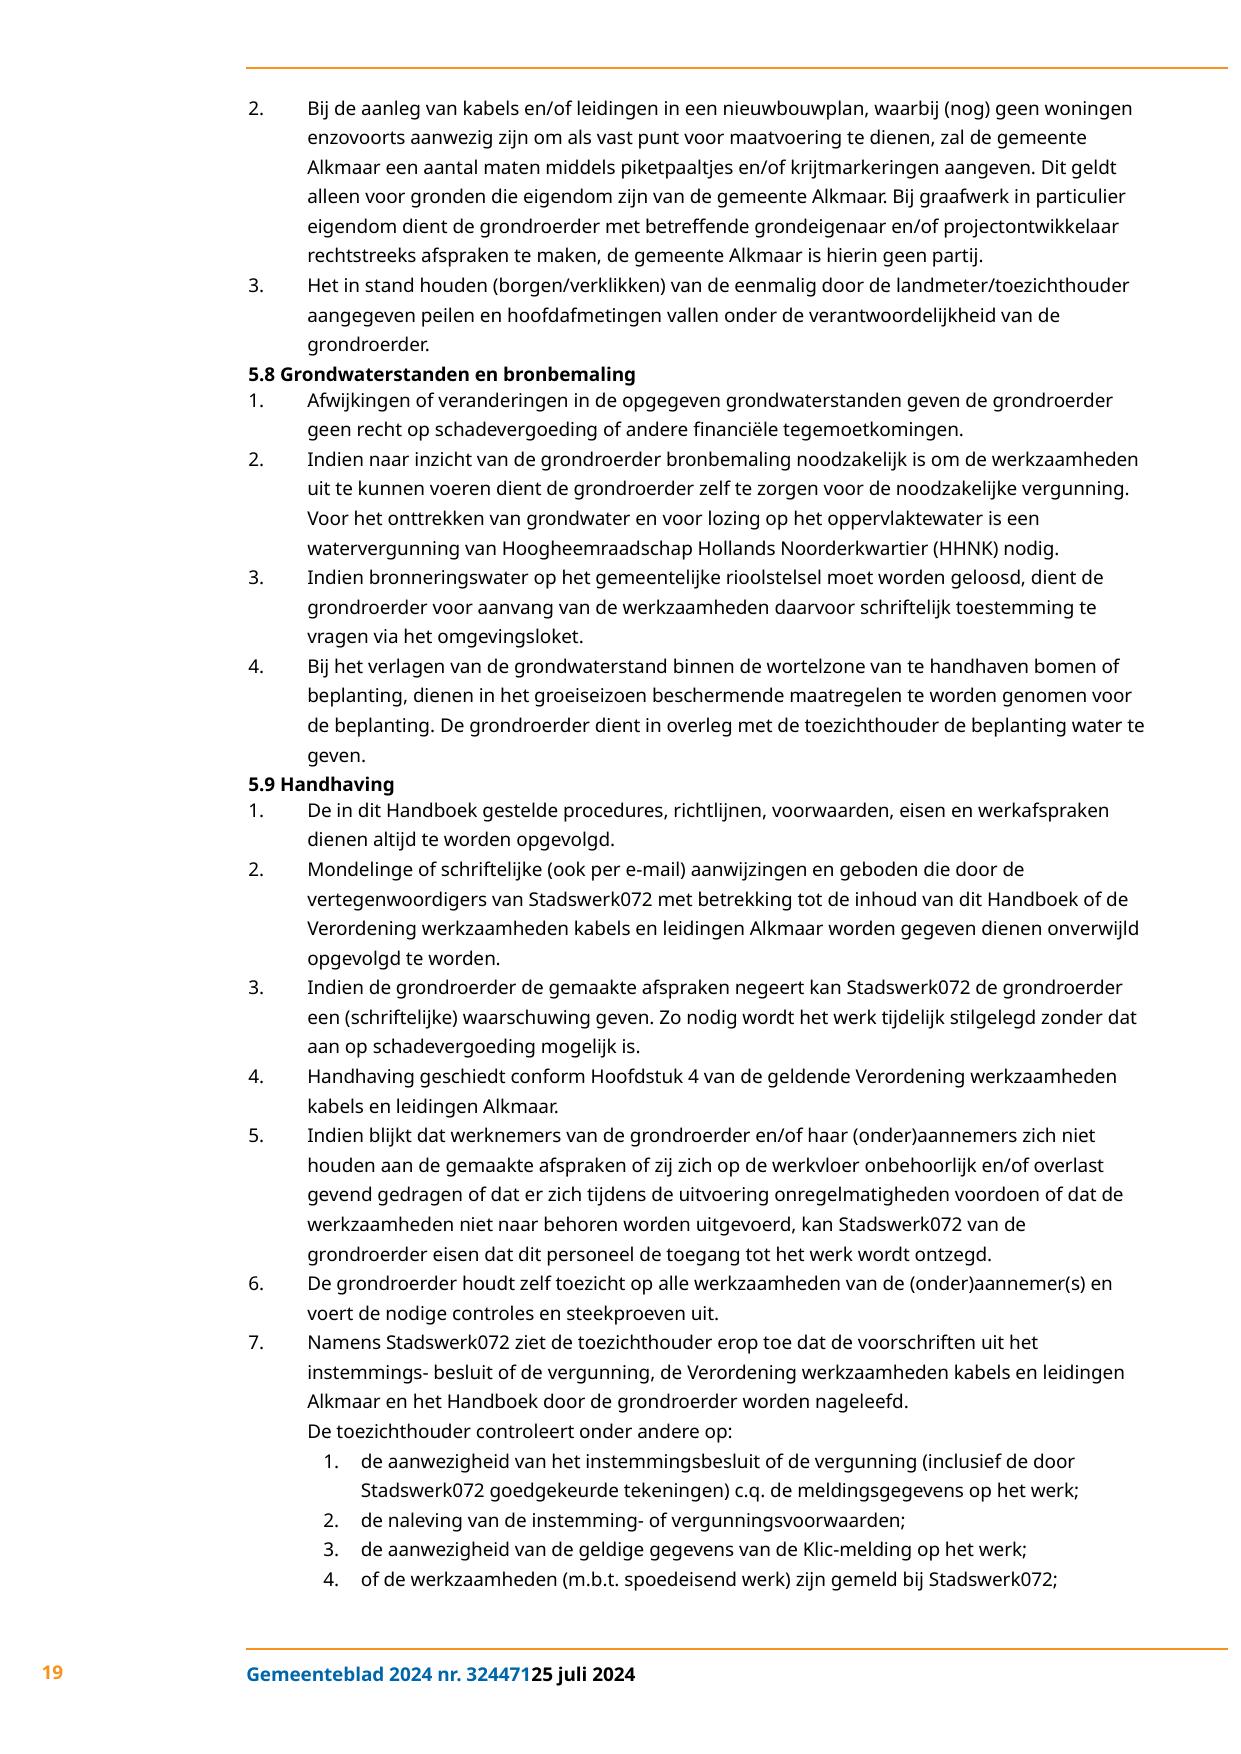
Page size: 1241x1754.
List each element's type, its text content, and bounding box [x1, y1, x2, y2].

list Indien blijkt dat werknemers van de grondroerder en/of haar (onder)aannemers zich niet houden aan de gemaakte afspraken of zij zich op de werkvloer onbehoorlijk en/of overlast gevend gedragen of dat er zich tijdens de uitvoering onregelmatigheden voordoen of dat de werkzaamheden niet naar behoren worden uitgevoerd, kan Stadswerk072 van de grondroerder eisen dat dit personeel de toegang tot het werk wordt ontzegd. [248, 1122, 1152, 1267]
text 5.8 Grondwaterstanden en bronbemaling [248, 361, 1152, 387]
list de aanwezigheid van het instemmingsbesluit of de vergunning (inclusief de door Stadswerk072 goedgekeurde tekeningen) c.q. de meldingsgegevens op het werk; [323, 1448, 1152, 1503]
list Afwijkingen of veranderingen in de opgegeven grondwaterstanden geven de grondroerder geen recht op schadevergoeding of andere financiële tegemoetkomingen. [248, 387, 1152, 442]
list Indien naar inzicht van de grondroerder bronbemaling noodzakelijk is om de werkzaamheden uit te kunnen voeren dient de grondroerder zelf te zorgen voor de noodzakelijke vergunning. Voor het onttrekken van grondwater en voor lozing op het oppervlaktewater is een watervergunning van Hoogheemraadschap Hollands Noorderkwartier (HHNK) nodig. [248, 446, 1152, 560]
list Bij de aanleg van kabels en/of leidingen in een nieuwbouwplan, waarbij (nog) geen woningen enzovoorts aanwezig zijn om als vast punt voor maatvoering te dienen, zal de gemeente Alkmaar een aantal maten middels piketpaaltjes en/of krijtmarkeringen aangeven. Dit geldt alleen voor gronden die eigendom zijn van de gemeente Alkmaar. Bij graafwerk in particulier eigendom dient de grondroerder met betreffende grondeigenaar en/of projectontwikkelaar rechtstreeks afspraken te maken, de gemeente Alkmaar is hierin geen partij. [248, 95, 1152, 268]
text 5.9 Handhaving [248, 771, 1152, 797]
list Bij het verlagen van de grondwaterstand binnen de wortelzone van te handhaven bomen of beplanting, dienen in het groeiseizoen beschermende maatregelen te worden genomen voor de beplanting. De grondroerder dient in overleg met de toezichthouder de beplanting water te geven. [248, 653, 1152, 767]
list Het in stand houden (borgen/verklikken) van de eenmalig door de landmeter/toezichthouder aangegeven peilen en hoofdafmetingen vallen onder de verantwoordelijkheid van de grondroerder. [248, 272, 1152, 357]
list De toezichthouder controleert onder andere op: [248, 1418, 1152, 1444]
list Indien bronneringswater op het gemeentelijke rioolstelsel moet worden geloosd, dient de grondroerder voor aanvang van de werkzaamheden daarvoor schriftelijk toestemming te vragen via het omgevingsloket. [248, 564, 1152, 649]
list Mondelinge of schriftelijke (ook per e-mail) aanwijzingen en geboden die door de vertegenwoordigers van Stadswerk072 met betrekking tot de inhoud van dit Handboek of de Verordening werkzaamheden kabels en leidingen Alkmaar worden gegeven dienen onverwijld opgevolgd te worden. [248, 856, 1152, 971]
list of de werkzaamheden (m.b.t. spoedeisend werk) zijn gemeld bij Stadswerk072; [323, 1566, 1152, 1592]
list De grondroerder houdt zelf toezicht op alle werkzaamheden van de (onder)aannemer(s) en voert de nodige controles en steekproeven uit. [248, 1270, 1152, 1326]
list de aanwezigheid van de geldige gegevens van de Klic-melding op het werk; [323, 1537, 1152, 1562]
picture [41, 47, 231, 172]
list Indien de grondroerder de gemaakte afspraken negeert kan Stadswerk072 de grondroerder een (schriftelijke) waarschuwing geven. Zo nodig wordt het werk tijdelijk stilgelegd zonder dat aan op schadevergoeding mogelijk is. [248, 974, 1152, 1059]
list Namens Stadswerk072 ziet de toezichthouder erop toe dat de voorschriften uit het instemmings- besluit of de vergunning, de Verordening werkzaamheden kabels en leidingen Alkmaar en het Handboek door de grondroerder worden nageleefd. [248, 1329, 1152, 1414]
list De in dit Handboek gestelde procedures, richtlijnen, voorwaarden, eisen en werkafspraken dienen altijd te worden opgevolgd. [248, 797, 1152, 852]
list de naleving van de instemming- of vergunningsvoorwaarden; [323, 1507, 1152, 1533]
list Handhaving geschiedt conform Hoofdstuk 4 van de geldende Verordening werkzaamheden kabels en leidingen Alkmaar. [248, 1063, 1152, 1119]
